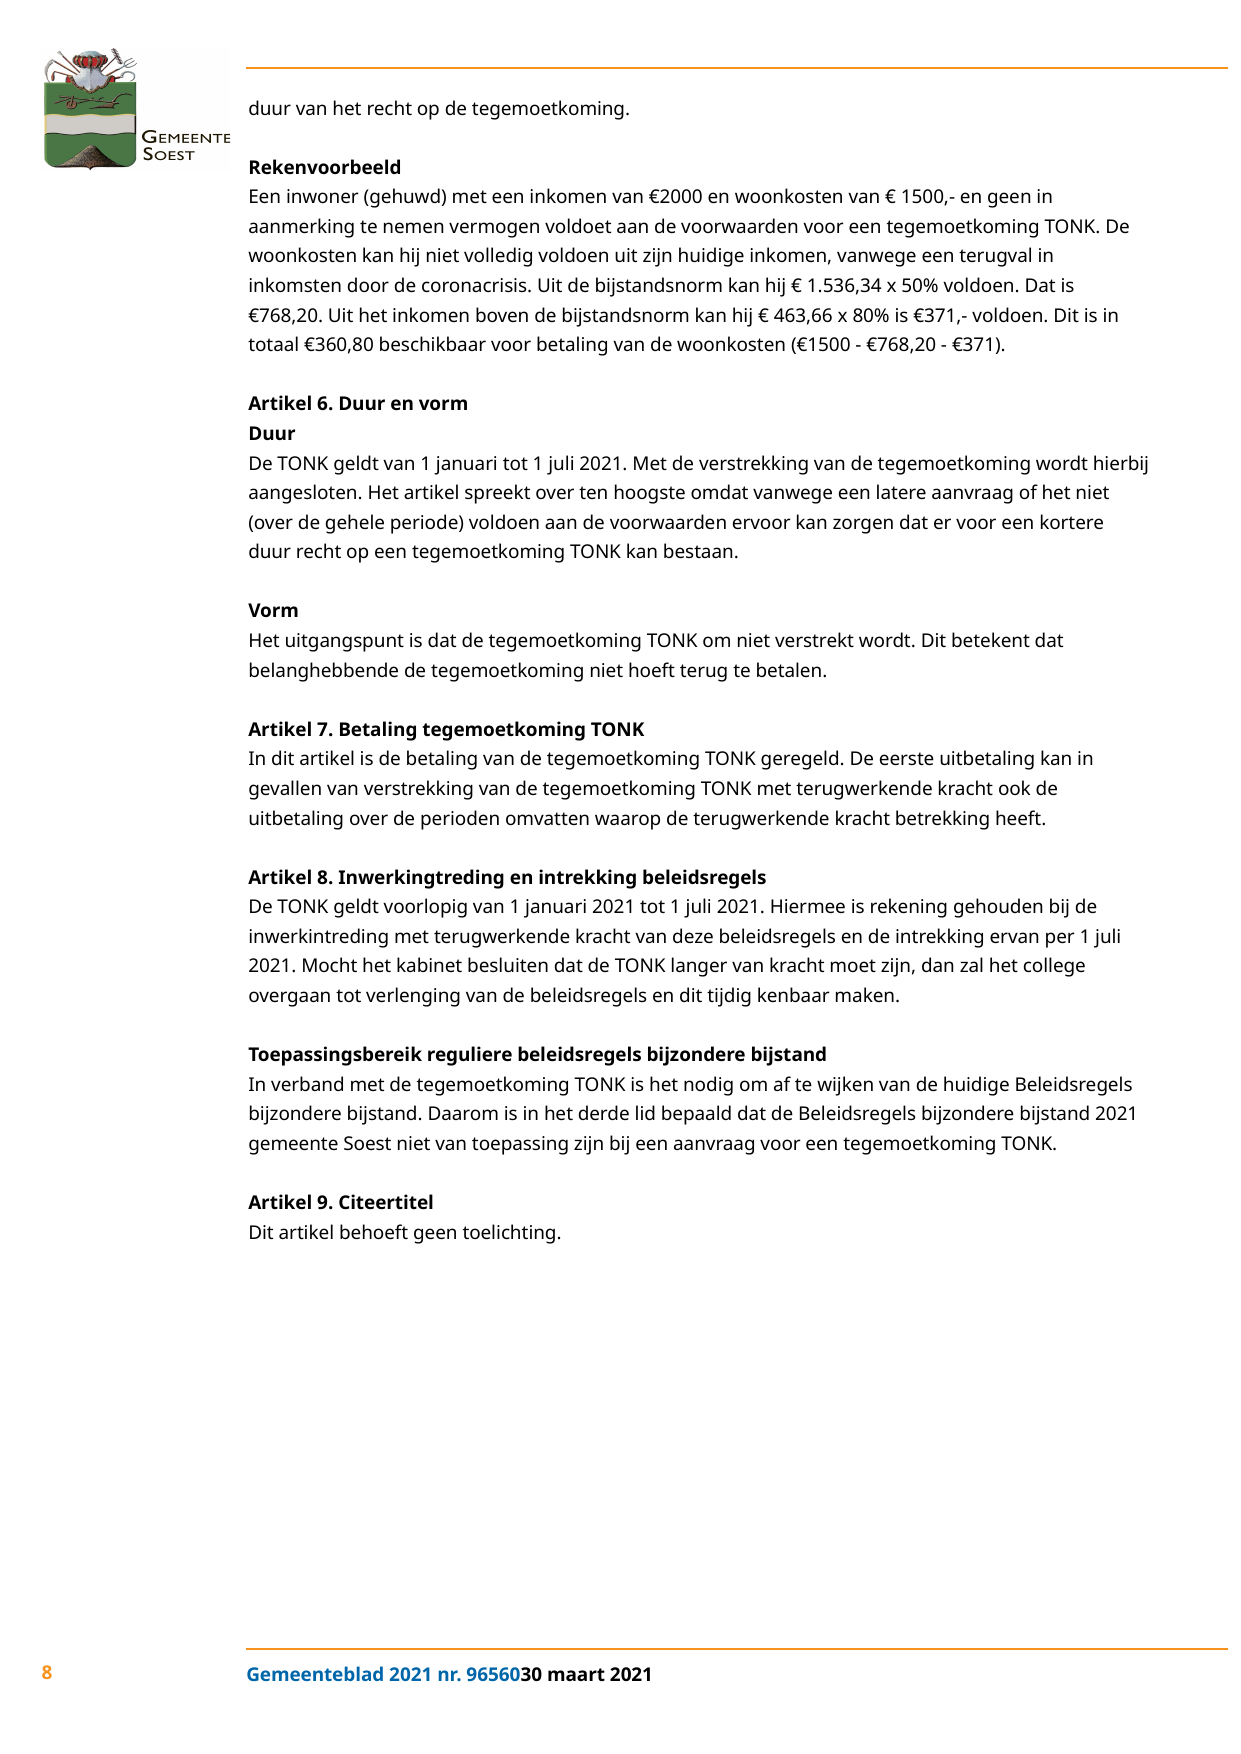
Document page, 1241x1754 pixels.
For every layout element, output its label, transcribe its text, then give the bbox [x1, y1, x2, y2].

text Vorm [248, 598, 1152, 623]
text De TONK geldt voorlopig van 1 januari 2021 tot 1 juli 2021. Hiermee is rekening gehouden bij de inwerkintreding met terugwerkende kracht van deze beleidsregels en de intrekking ervan per 1 juli 2021. Mocht het kabinet besluiten dat de TONK langer van kracht moet zijn, dan zal het college overgaan tot verlenging van de beleidsregels en dit tijdig kenbaar maken. [248, 893, 1152, 1008]
text Artikel 9. Citeertitel [248, 1189, 1152, 1215]
text Artikel 6. Duur en vorm [248, 391, 1152, 416]
text Dit artikel behoeft geen toelichting. [248, 1219, 1152, 1245]
text Duur [248, 420, 1152, 446]
text Rekenvoorbeeld [248, 154, 1152, 180]
text De TONK geldt van 1 januari tot 1 juli 2021. Met de verstrekking van de tegemoetkoming wordt hierbij aangesloten. Het artikel spreekt over ten hoogste omdat vanwege een latere aanvraag of het niet (over de gehele periode) voldoen aan de voorwaarden ervoor kan zorgen dat er voor een kortere duur recht op een tegemoetkoming TONK kan bestaan. [248, 450, 1152, 564]
text Toepassingsbereik reguliere beleidsregels bijzondere bijstand [248, 1041, 1152, 1067]
text Een inwoner (gehuwd) met een inkomen van €2000 en woonkosten van € 1500,- en geen in aanmerking te nemen vermogen voldoet aan de voorwaarden voor een tegemoetkoming TONK. De woonkosten kan hij niet volledig voldoen uit zijn huidige inkomen, vanwege een terugval in inkomsten door de coronacrisis. Uit de bijstandsnorm kan hij € 1.536,34 x 50% voldoen. Dat is €768,20. Uit het inkomen boven de bijstandsnorm kan hij € 463,66 x 80% is €371,- voldoen. Dit is in totaal €360,80 beschikbaar voor betaling van de woonkosten (€1500 - €768,20 - €371). [248, 183, 1152, 357]
picture [41, 47, 231, 172]
text Artikel 7. Betaling tegemoetkoming TONK [248, 716, 1152, 742]
text In verband met de tegemoetkoming TONK is het nodig om af te wijken van de huidige Beleidsregels bijzondere bijstand. Daarom is in het derde lid bepaald dat de Beleidsregels bijzondere bijstand 2021 gemeente Soest niet van toepassing zijn bij een aanvraag voor een tegemoetkoming TONK. [248, 1071, 1152, 1156]
text Het uitgangspunt is dat de tegemoetkoming TONK om niet verstrekt wordt. Dit betekent dat belanghebbende de tegemoetkoming niet hoeft terug te betalen. [248, 627, 1152, 683]
text In dit artikel is de betaling van de tegemoetkoming TONK geregeld. De eerste uitbetaling kan in gevallen van verstrekking van de tegemoetkoming TONK met terugwerkende kracht ook de uitbetaling over de perioden omvatten waarop de terugwerkende kracht betrekking heeft. [248, 746, 1152, 831]
text duur van het recht op de tegemoetkoming. [248, 95, 1152, 121]
text Artikel 8. Inwerkingtreding en intrekking beleidsregels [248, 864, 1152, 890]
